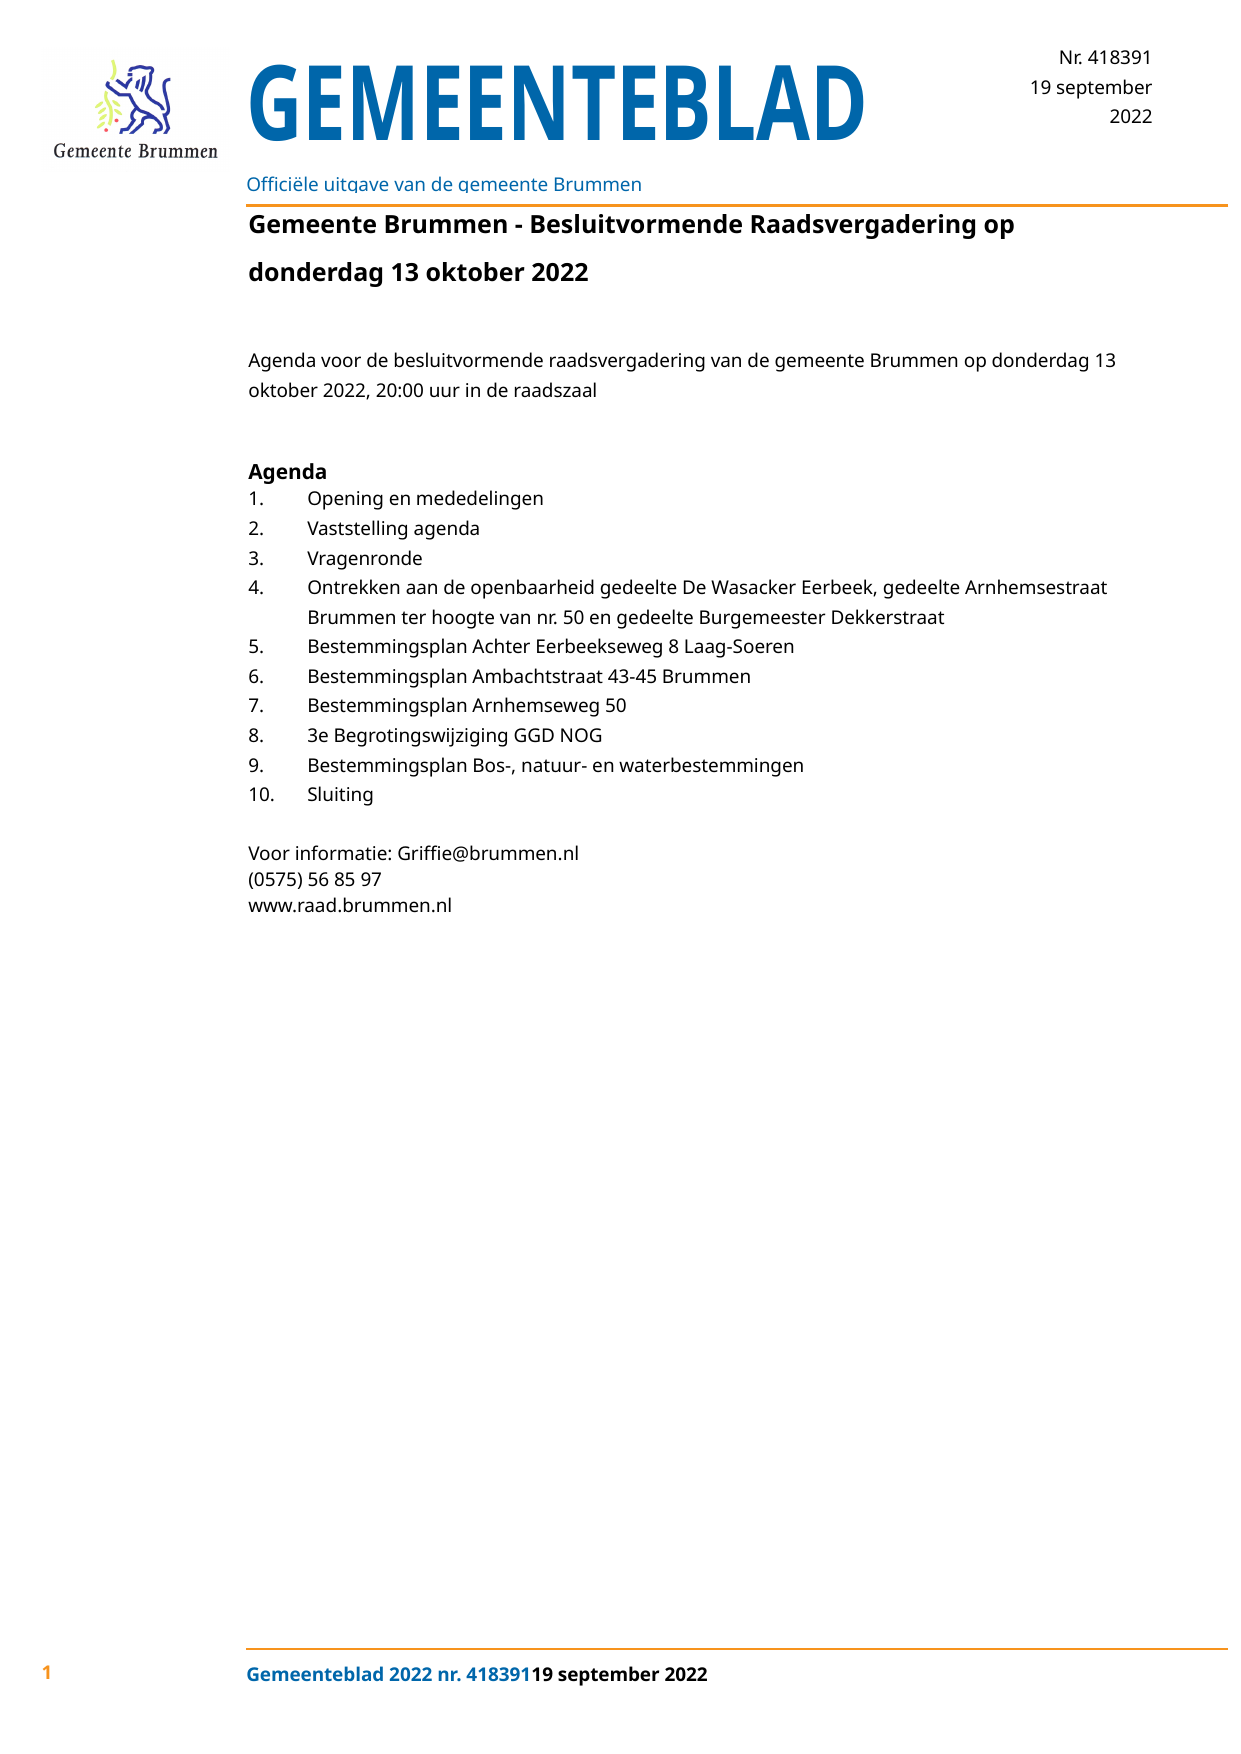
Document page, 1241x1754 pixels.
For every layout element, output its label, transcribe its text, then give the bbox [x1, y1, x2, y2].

picture [41, 47, 231, 172]
text Gemeente Brummen - Besluitvormende Raadsvergadering op donderdag 13 oktober 2022 [248, 207, 1152, 288]
list Vaststelling agenda [248, 515, 1152, 541]
list Opening en mededelingen [248, 486, 1152, 511]
list Sluiting [248, 781, 1152, 807]
text (0575) 56 85 97 [248, 866, 1152, 892]
text www.raad.brummen.nl [248, 892, 1152, 918]
list Bestemmingsplan Arnhemseweg 50 [248, 693, 1152, 718]
list 3e Begrotingswijziging GGD NOG [248, 722, 1152, 748]
text Agenda [248, 457, 1152, 486]
list Vragenronde [248, 545, 1152, 570]
list Bestemmingsplan Achter Eerbeekseweg 8 Laag-Soeren [248, 633, 1152, 659]
list Bestemmingsplan Bos-, natuur- en waterbestemmingen [248, 752, 1152, 777]
text Voor informatie: Griffie@brummen.nl [248, 841, 1152, 866]
text Agenda voor de besluitvormende raadsvergadering van de gemeente Brummen op donderdag 13 oktober 2022, 20:00 uur in de raadszaal [248, 347, 1152, 403]
list Ontrekken aan de openbaarheid gedeelte De Wasacker Eerbeek, gedeelte Arnhemsestraat Brummen ter hoogte van nr. 50 en gedeelte Burgemeester Dekkerstraat [248, 574, 1152, 629]
list Bestemmingsplan Ambachtstraat 43-45 Brummen [248, 663, 1152, 689]
